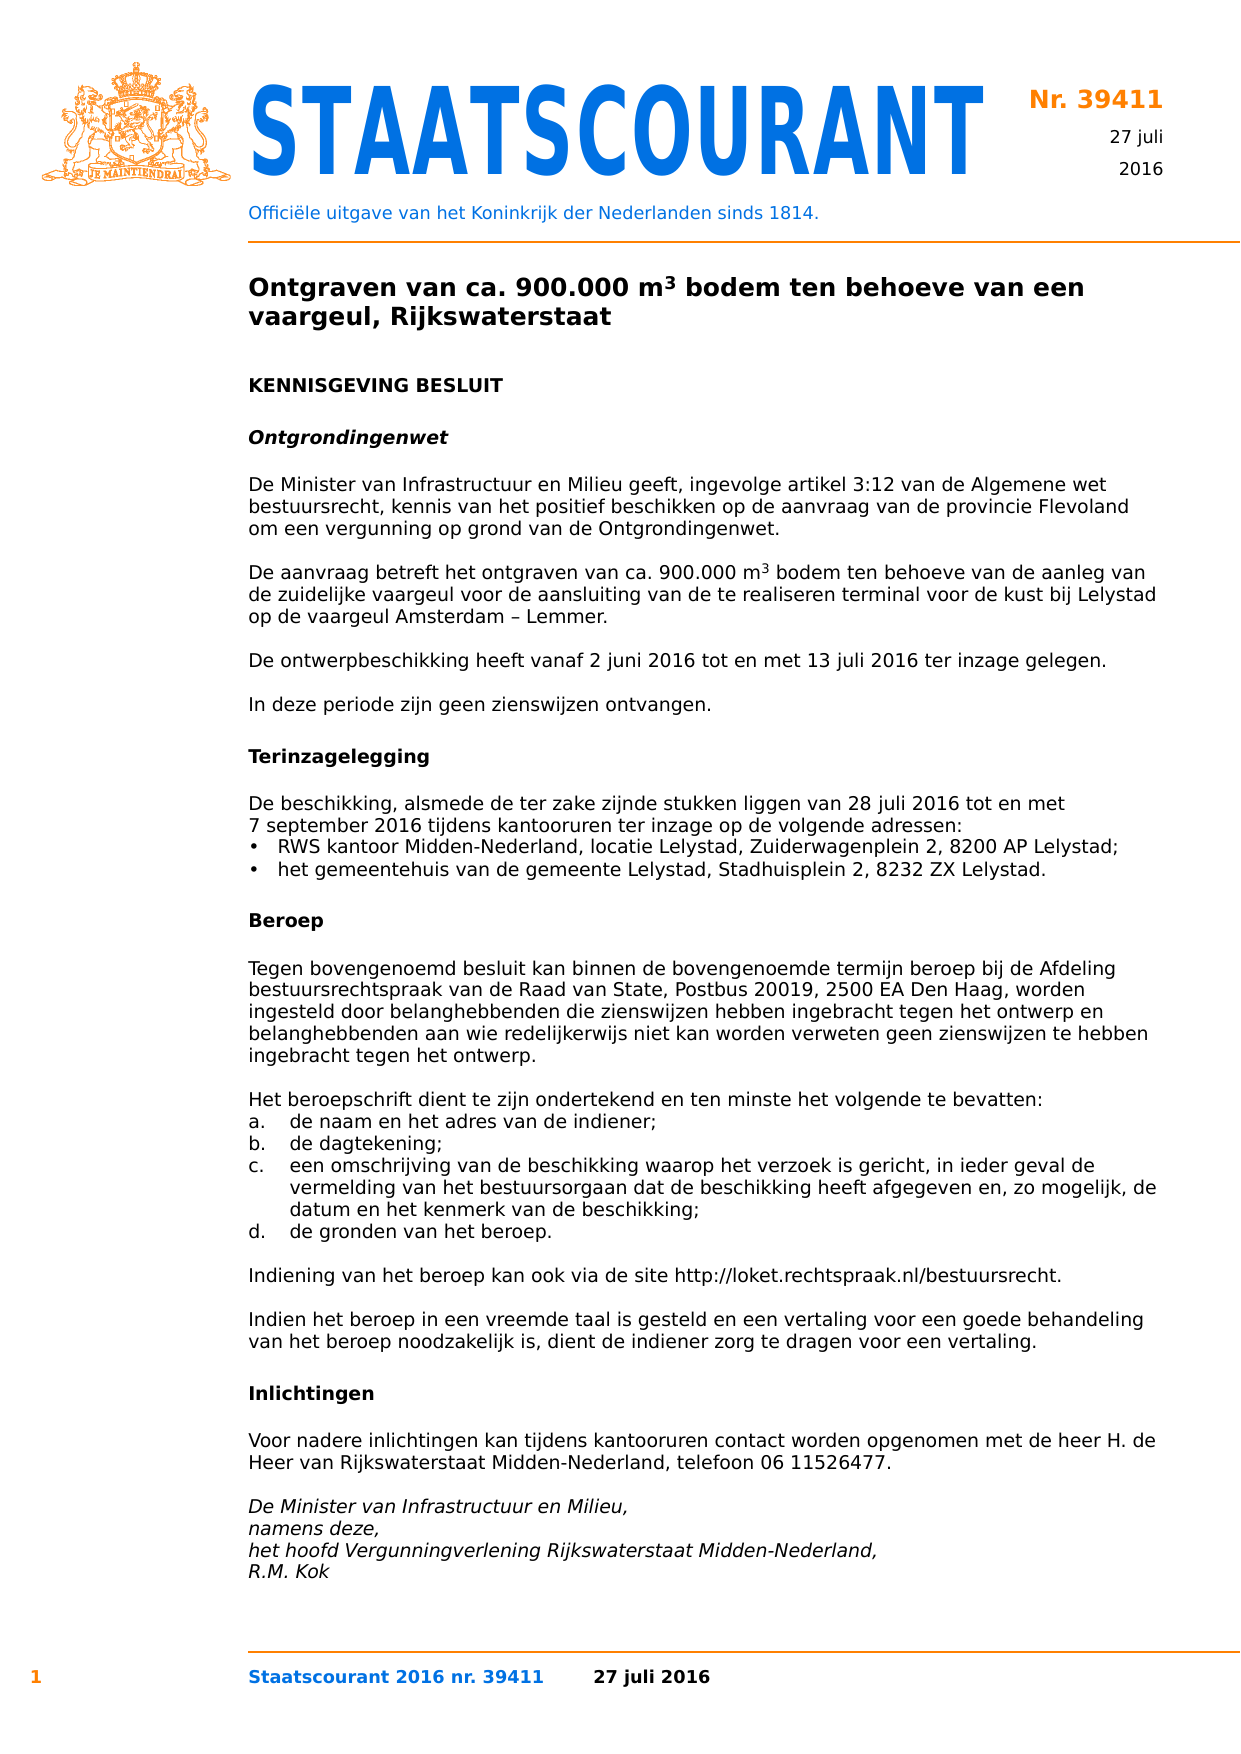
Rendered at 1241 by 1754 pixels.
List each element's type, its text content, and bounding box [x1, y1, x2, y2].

subtitle Ontgraven van ca. 900.000 m3 bodem ten behoeve van een vaargeul, Rijkswaterstaat [248, 273, 1163, 331]
subtitle Inlichtingen [248, 1383, 1163, 1405]
subtitle Beroep [248, 910, 1163, 932]
subtitle Terinzagelegging [248, 746, 1163, 767]
text Voor nadere inlichtingen kan tijdens kantooruren contact worden opgenomen met de heer H. de Heer van Rijkswaterstaat Midden-Nederland, telefoon 06 11526477. [248, 1430, 1163, 1474]
text a. de naam en het adres van de indiener; [248, 1111, 1163, 1133]
table_cell Officiële uitgave van het Koninkrijk der Nederlanden sinds 1814. [248, 203, 1240, 241]
text Het beroepschrift dient te zijn ondertekend en ten minste het volgende te bevatten: [248, 1089, 1163, 1111]
picture [41, 62, 231, 186]
text • het gemeentehuis van de gemeente Lelystad, Stadhuisplein 2, 8232 ZX Lelystad. [248, 858, 1163, 880]
table_header STAATSCOURANT [248, 62, 998, 203]
text De ontwerpbeschikking heeft vanaf 2 juni 2016 tot en met 13 juli 2016 ter inzage gelegen. [248, 650, 1163, 672]
table_header [25, 62, 248, 241]
text b. de dagtekening; [248, 1133, 1163, 1155]
subtitle KENNISGEVING BESLUIT [248, 375, 1163, 397]
text De aanvraag betreft het ontgraven van ca. 900.000 m3 bodem ten behoeve van de aanleg van de zuidelijke vaargeul voor de aansluiting van de te realiseren terminal voor de kust bij Lelystad op de vaargeul Amsterdam – Lemmer. [248, 562, 1163, 628]
text Tegen bovengenoemd besluit kan binnen de bovengenoemde termijn beroep bij de Afdeling bestuursrechtspraak van de Raad van State, Postbus 20019, 2500 EA Den Haag, worden ingesteld door belanghebbenden die zienswijzen hebben ingebracht tegen het ontwerp en belanghebbenden aan wie redelijkerwijs niet kan worden verweten geen zienswijzen te hebben ingebracht tegen het ontwerp. [248, 957, 1163, 1067]
subtitle Ontgrondingenwet [248, 427, 1163, 449]
text d. de gronden van het beroep. [248, 1221, 1163, 1243]
text c. een omschrijving van de beschikking waarop het verzoek is gericht, in ieder geval de vermelding van het bestuursorgaan dat de beschikking heeft afgegeven en, zo mogelijk, de datum en het kenmerk van de beschikking; [248, 1155, 1163, 1221]
text Indien het beroep in een vreemde taal is gesteld en een vertaling voor een goede behandeling van het beroep noodzakelijk is, dient de indiener zorg te dragen voor een vertaling. [248, 1309, 1163, 1353]
table_cell 27 juli [998, 121, 1240, 153]
text • RWS kantoor Midden-Nederland, locatie Lelystad, Zuiderwagenplein 2, 8200 AP Lelystad; [248, 836, 1163, 858]
text Indiening van het beroep kan ook via de site http://loket.rechtspraak.nl/bestuursrecht. [248, 1265, 1163, 1287]
table_header Nr. 39411 [998, 62, 1240, 121]
table_cell 2016 [998, 153, 1240, 203]
text In deze periode zijn geen zienswijzen ontvangen. [248, 693, 1163, 716]
text De Minister van Infrastructuur en Milieu geeft, ingevolge artikel 3:12 van de Algemene wet bestuursrecht, kennis van het positief beschikken op de aanvraag van de provincie Flevoland om een vergunning op grond van de Ontgrondingenwet. [248, 474, 1163, 540]
text De Minister van Infrastructuur en Milieu, namens deze, het hoofd Vergunningverlening Rijkswaterstaat Midden-Nederland, R.M. Kok [248, 1496, 1163, 1583]
text De beschikking, alsmede de ter zake zijnde stukken liggen van 28 juli 2016 tot en met 7 september 2016 tijdens kantooruren ter inzage op de volgende adressen: [248, 792, 1163, 836]
